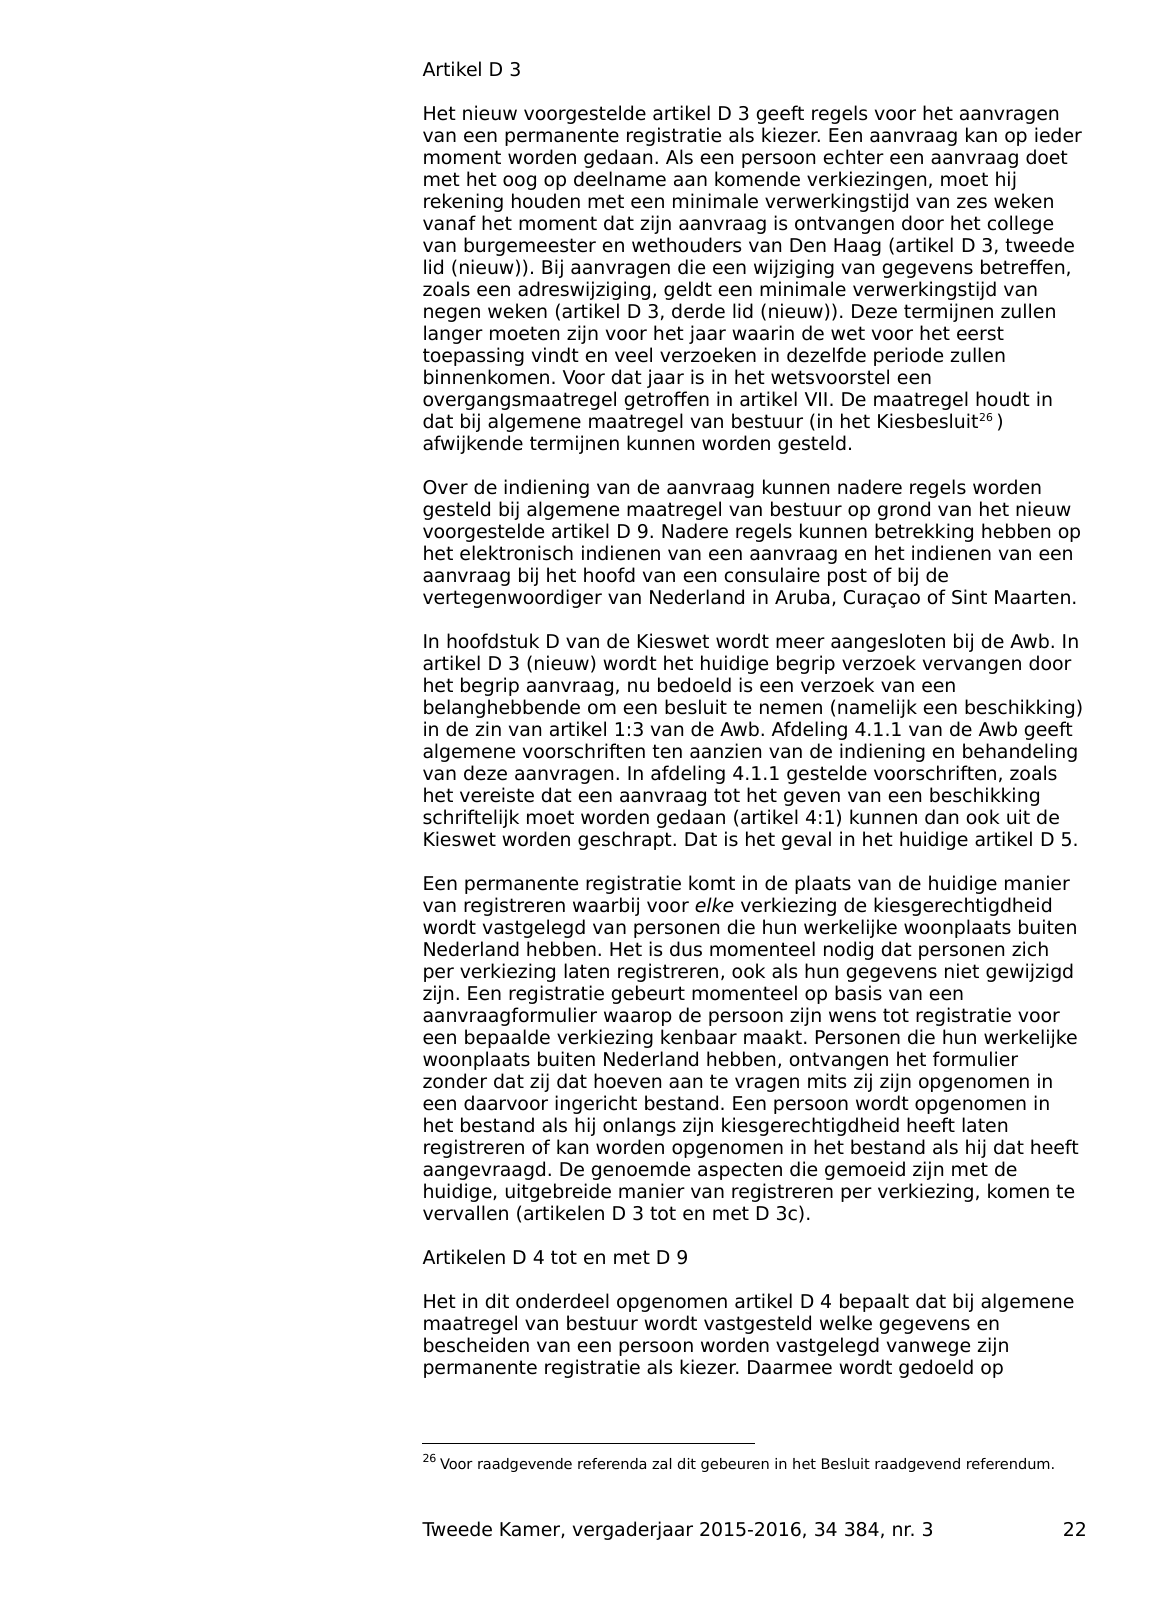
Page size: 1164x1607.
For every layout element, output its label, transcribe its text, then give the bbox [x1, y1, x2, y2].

text In hoofdstuk D van de Kieswet wordt meer aangesloten bij de Awb. In artikel D 3 (nieuw) wordt het huidige begrip verzoek vervangen door het begrip aanvraag, nu bedoeld is een verzoek van een belanghebbende om een besluit te nemen (namelijk een beschikking) in de zin van artikel 1:3 van de Awb. Afdeling 4.1.1 van de Awb geeft algemene voorschriften ten aanzien van de indiening en behandeling van deze aanvragen. In afdeling 4.1.1 gestelde voorschriften, zoals het vereiste dat een aanvraag tot het geven van een beschikking schriftelijk moet worden gedaan (artikel 4:1) kunnen dan ook uit de Kieswet worden geschrapt. Dat is het geval in het huidige artikel D 5. [422, 631, 1087, 851]
text Het in dit onderdeel opgenomen artikel D 4 bepaalt dat bij algemene maatregel van bestuur wordt vastgesteld welke gegevens en bescheiden van een persoon worden vastgelegd vanwege zijn permanente registratie als kiezer. Daarmee wordt gedoeld op [422, 1291, 1087, 1379]
text Voor raadgevende referenda zal dit gebeuren in het Besluit raadgevend referendum. [422, 1452, 1087, 1474]
text Een permanente registratie komt in de plaats van de huidige manier van registreren waarbij voor elke verkiezing de kiesgerechtigdheid wordt vastgelegd van personen die hun werkelijke woonplaats buiten Nederland hebben. Het is dus momenteel nodig dat personen zich per verkiezing laten registreren, ook als hun gegevens niet gewijzigd zijn. Een registratie gebeurt momenteel op basis van een aanvraagformulier waarop de persoon zijn wens tot registratie voor een bepaalde verkiezing kenbaar maakt. Personen die hun werkelijke woonplaats buiten Nederland hebben, ontvangen het formulier zonder dat zij dat hoeven aan te vragen mits zij zijn opgenomen in een daarvoor ingericht bestand. Een persoon wordt opgenomen in het bestand als hij onlangs zijn kiesgerechtigdheid heeft laten registreren of kan worden opgenomen in het bestand als hij dat heeft aangevraagd. De genoemde aspecten die gemoeid zijn met de huidige, uitgebreide manier van registreren per verkiezing, komen te vervallen (artikelen D 3 tot en met D 3c). [422, 873, 1087, 1225]
text Over de indiening van de aanvraag kunnen nadere regels worden gesteld bij algemene maatregel van bestuur op grond van het nieuw voorgestelde artikel D 9. Nadere regels kunnen betrekking hebben op het elektronisch indienen van een aanvraag en het indienen van een aanvraag bij het hoofd van een consulaire post of bij de vertegenwoordiger van Nederland in Aruba, Curaçao of Sint Maarten. [422, 477, 1087, 609]
subtitle Artikel D 3 [422, 59, 1087, 81]
text Het nieuw voorgestelde artikel D 3 geeft regels voor het aanvragen van een permanente registratie als kiezer. Een aanvraag kan op ieder moment worden gedaan. Als een persoon echter een aanvraag doet met het oog op deelname aan komende verkiezingen, moet hij rekening houden met een minimale verwerkingstijd van zes weken vanaf het moment dat zijn aanvraag is ontvangen door het college van burgemeester en wethouders van Den Haag (artikel D 3, tweede lid (nieuw)). Bij aanvragen die een wijziging van gegevens betreffen, zoals een adreswijziging, geldt een minimale verwerkingstijd van negen weken (artikel D 3, derde lid (nieuw)). Deze termijnen zullen langer moeten zijn voor het jaar waarin de wet voor het eerst toepassing vindt en veel verzoeken in dezelfde periode zullen binnenkomen. Voor dat jaar is in het wetsvoorstel een overgangsmaatregel getroffen in artikel VII. De maatregel houdt in dat bij algemene maatregel van bestuur (in het Kiesbesluit) afwijkende termijnen kunnen worden gesteld. [422, 103, 1087, 455]
subtitle Artikelen D 4 tot en met D 9 [422, 1247, 1087, 1269]
